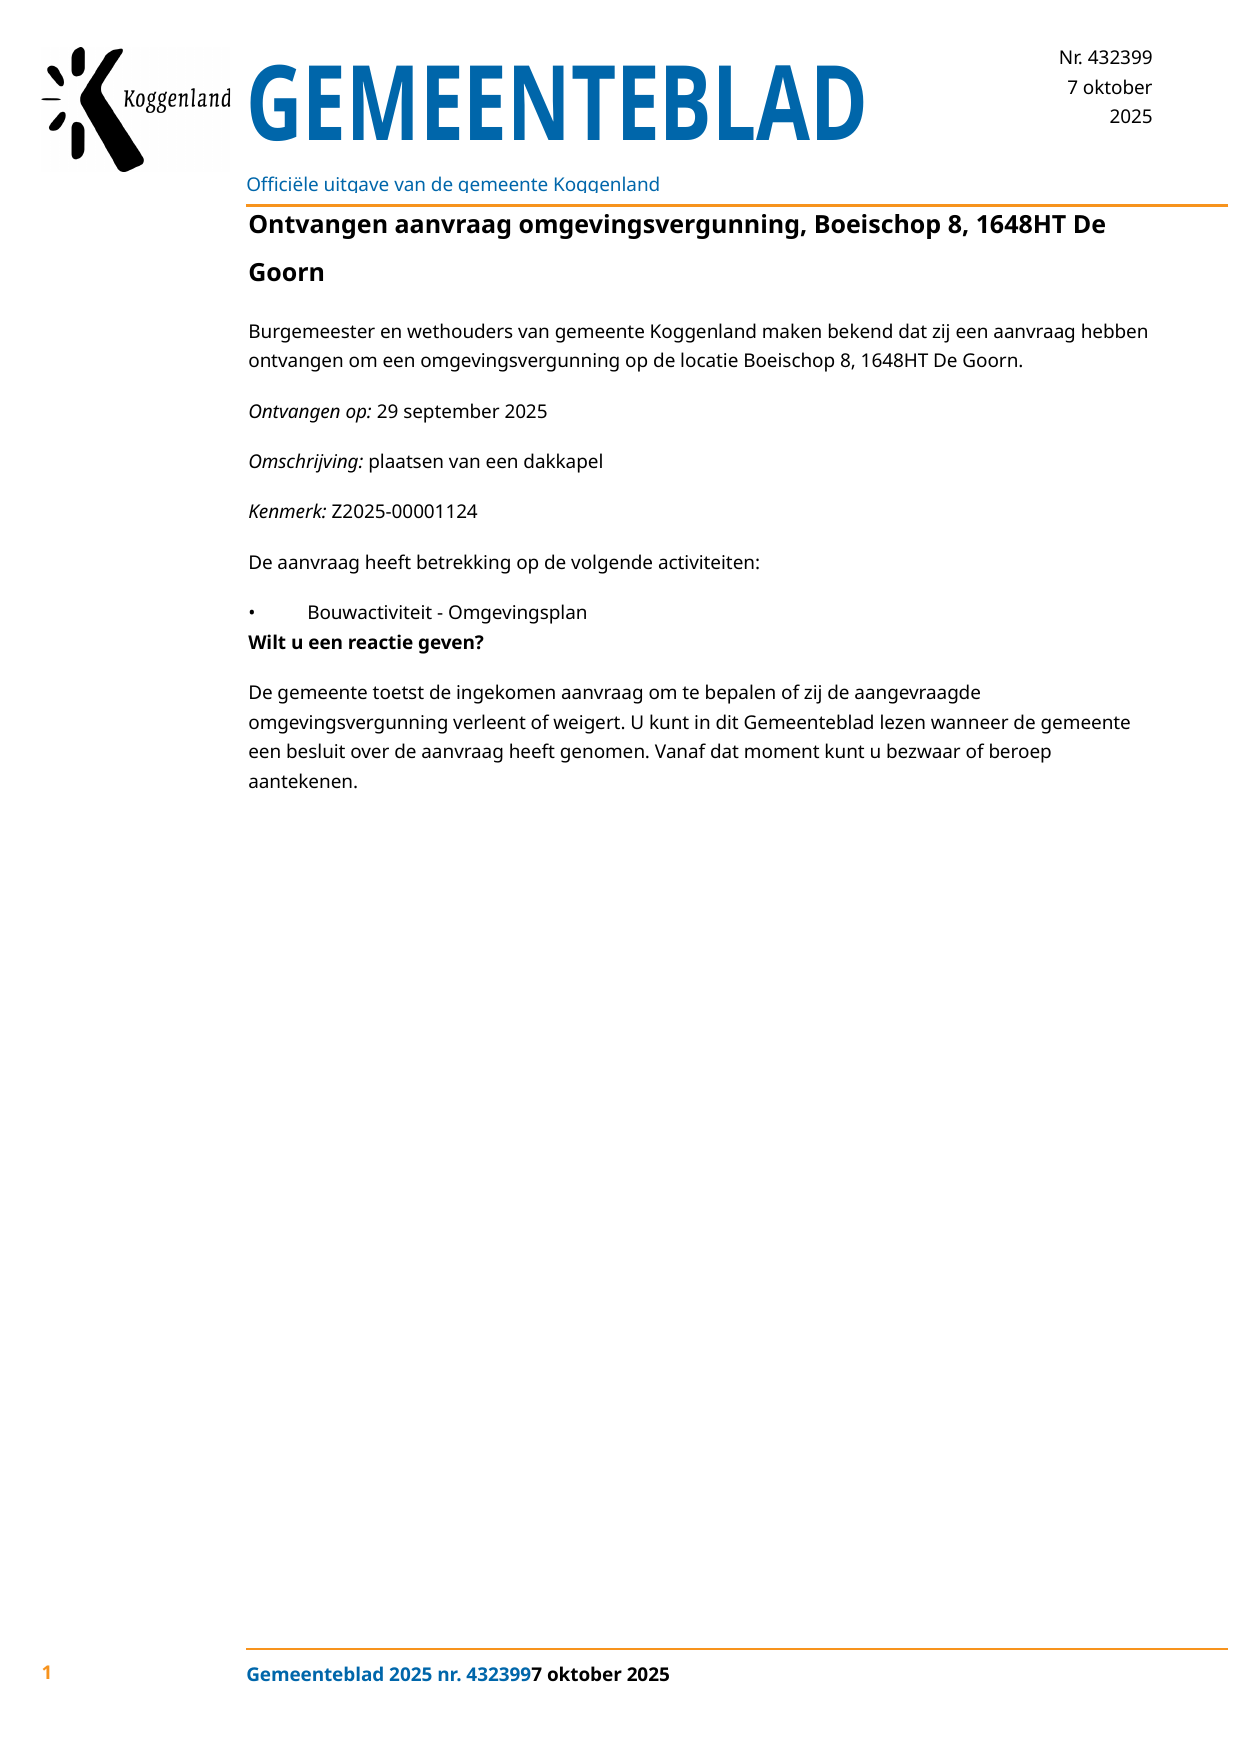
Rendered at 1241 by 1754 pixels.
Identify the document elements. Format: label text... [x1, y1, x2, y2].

text De gemeente toetst de ingekomen aanvraag om te bepalen of zij de aangevraagde omgevingsvergunning verleent of weigert. U kunt in dit Gemeenteblad lezen wanneer de gemeente een besluit over de aanvraag heeft genomen. Vanaf dat moment kunt u bezwaar of beroep aantekenen. [248, 679, 1152, 794]
text Wilt u een reactie geven? [248, 629, 1152, 655]
picture [41, 47, 231, 172]
text Omschrijving: plaatsen van een dakkapel [248, 448, 1152, 474]
text Ontvangen aanvraag omgevingsvergunning, Boeischop 8, 1648HT De Goorn [248, 207, 1152, 288]
list Bouwactiviteit - Omgevingsplan [248, 599, 1152, 625]
text Burgemeester en wethouders van gemeente Koggenland maken bekend dat zij een aanvraag hebben ontvangen om een omgevingsvergunning op de locatie Boeischop 8, 1648HT De Goorn. [248, 318, 1152, 373]
text Kenmerk: Z2025-00001124 [248, 499, 1152, 524]
text Ontvangen op: 29 september 2025 [248, 398, 1152, 424]
text De aanvraag heeft betrekking op de volgende activiteiten: [248, 549, 1152, 575]
